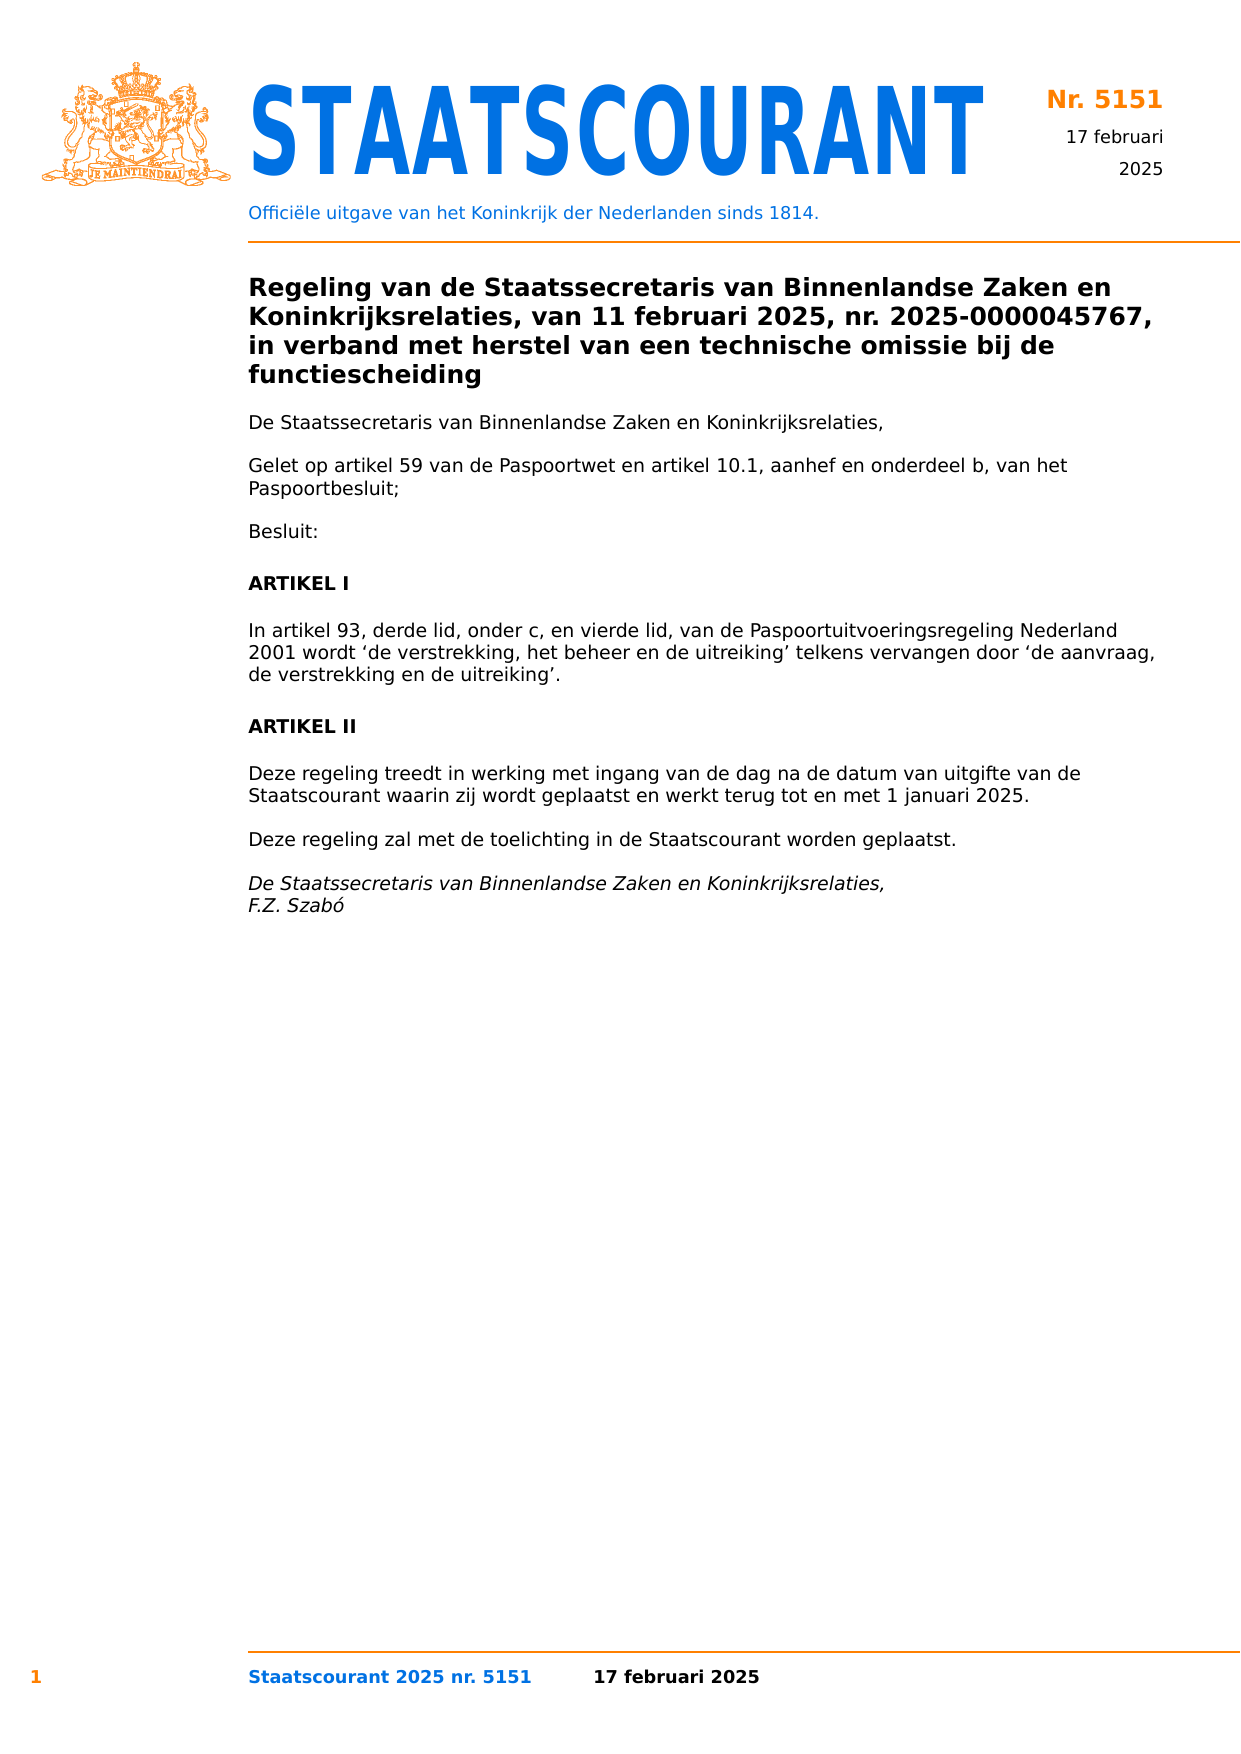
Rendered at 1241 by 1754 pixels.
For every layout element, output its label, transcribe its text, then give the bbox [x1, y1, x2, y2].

text De Staatssecretaris van Binnenlandse Zaken en Koninkrijksrelaties, F.Z. Szabó [248, 873, 1163, 917]
subtitle Regeling van de Staatssecretaris van Binnenlandse Zaken en Koninkrijksrelaties, van 11 februari 2025, nr. 2025-0000045767, in verband met herstel van een technische omissie bij de functiescheiding [248, 273, 1163, 390]
picture [41, 62, 231, 186]
text Deze regeling zal met de toelichting in de Staatscourant worden geplaatst. [248, 829, 1163, 851]
table_cell 17 februari [998, 121, 1240, 153]
table_header Nr. 5151 [998, 62, 1240, 121]
text In artikel 93, derde lid, onder c, en vierde lid, van de Paspoortuitvoeringsregeling Nederland 2001 wordt ‘de verstrekking, het beheer en de uitreiking’ telkens vervangen door ‘de aanvraag, de verstrekking en de uitreiking’. [248, 620, 1163, 686]
table_header STAATSCOURANT [248, 62, 998, 203]
text Deze regeling treedt in werking met ingang van de dag na de datum van uitgifte van de Staatscourant waarin zij wordt geplaatst en werkt terug tot en met 1 januari 2025. [248, 763, 1163, 807]
text De Staatssecretaris van Binnenlandse Zaken en Koninkrijksrelaties, [248, 412, 1163, 433]
table_cell 2025 [998, 153, 1240, 203]
text Besluit: [248, 521, 1163, 543]
subtitle ARTIKEL I [248, 573, 1163, 595]
table_cell Officiële uitgave van het Koninkrijk der Nederlanden sinds 1814. [248, 203, 1240, 241]
table_header [25, 62, 248, 241]
text Gelet op artikel 59 van de Paspoortwet en artikel 10.1, aanhef en onderdeel b, van het Paspoortbesluit; [248, 455, 1163, 499]
subtitle ARTIKEL II [248, 716, 1163, 738]
